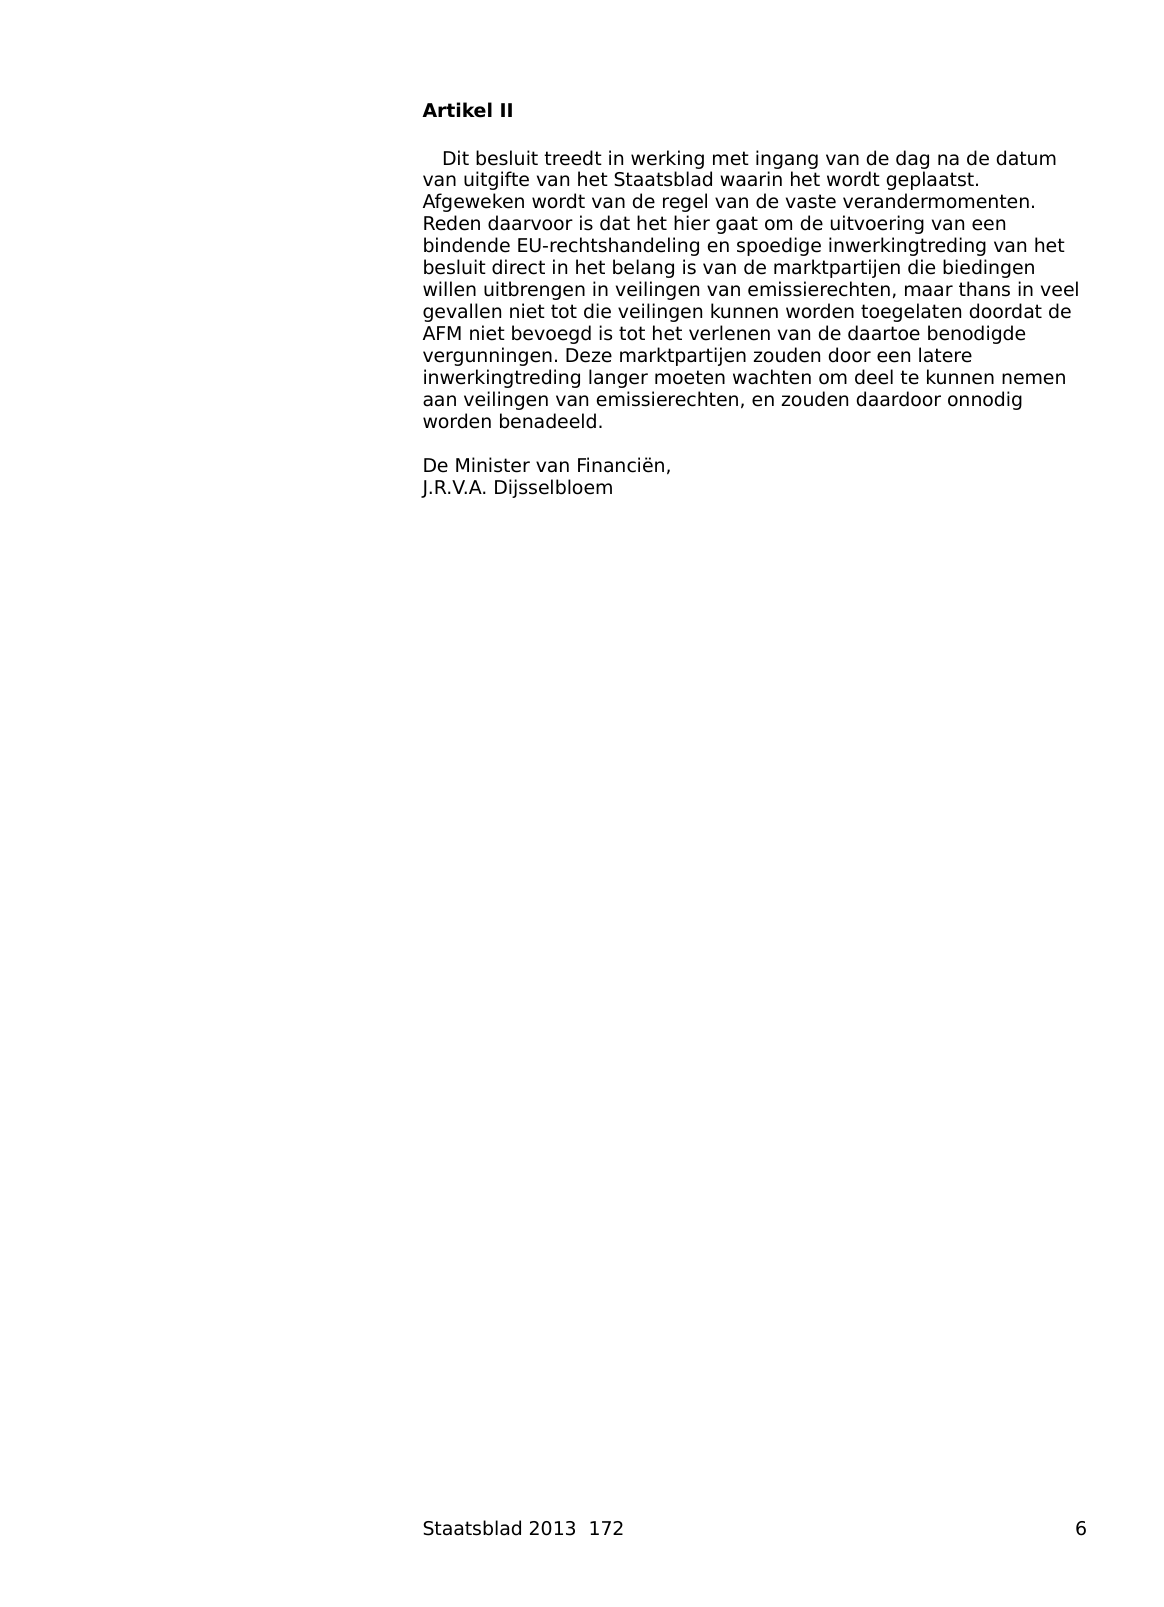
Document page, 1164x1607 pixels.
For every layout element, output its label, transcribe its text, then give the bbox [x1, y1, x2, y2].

subtitle Artikel II [422, 100, 1087, 122]
text Dit besluit treedt in werking met ingang van de dag na de datum van uitgifte van het Staatsblad waarin het wordt geplaatst. Afgeweken wordt van de regel van de vaste verandermomenten. Reden daarvoor is dat het hier gaat om de uitvoering van een bindende EU-rechtshandeling en spoedige inwerkingtreding van het besluit direct in het belang is van de marktpartijen die biedingen willen uitbrengen in veilingen van emissierechten, maar thans in veel gevallen niet tot die veilingen kunnen worden toegelaten doordat de AFM niet bevoegd is tot het verlenen van de daartoe benodigde vergunningen. Deze marktpartijen zouden door een latere inwerkingtreding langer moeten wachten om deel te kunnen nemen aan veilingen van emissierechten, en zouden daardoor onnodig worden benadeeld. [422, 147, 1087, 433]
text De Minister van Financiën, J.R.V.A. Dijsselbloem [422, 455, 1087, 499]
